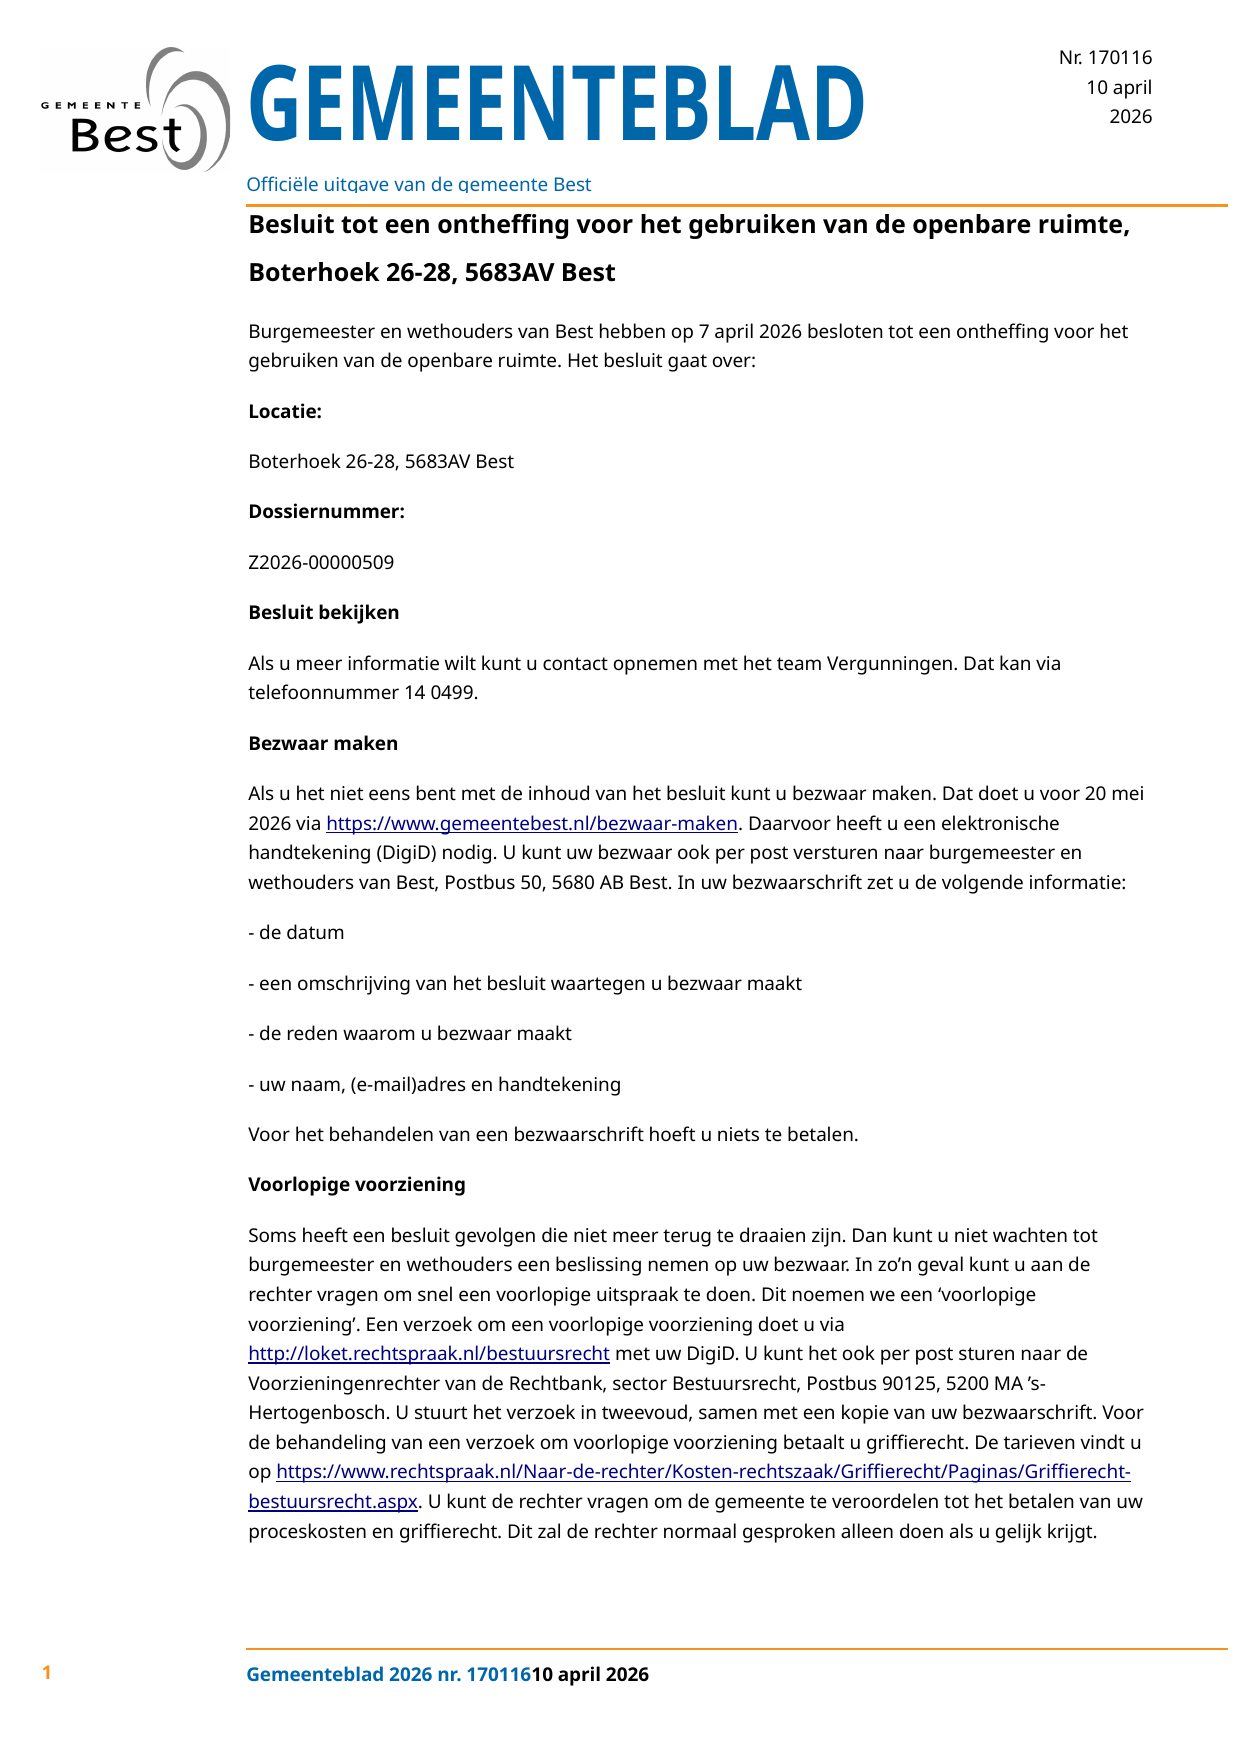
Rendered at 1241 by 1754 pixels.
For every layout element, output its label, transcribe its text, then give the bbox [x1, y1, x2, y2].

text - de reden waarom u bezwaar maakt [248, 1020, 1152, 1046]
picture [41, 47, 231, 172]
text Voorlopige voorziening [248, 1172, 1152, 1197]
text Voor het behandelen van een bezwaarschrift hoeft u niets te betalen. [248, 1121, 1152, 1147]
text Bezwaar maken [248, 730, 1152, 756]
text - een omschrijving van het besluit waartegen u bezwaar maakt [248, 970, 1152, 996]
text Boterhoek 26-28, 5683AV Best [248, 448, 1152, 474]
text Als u het niet eens bent met de inhoud van het besluit kunt u bezwaar maken. Dat doet u voor 20 mei 2026 via https://www.gemeentebest.nl/bezwaar-maken. Daarvoor heeft u een elektronische handtekening (DigiD) nodig. U kunt uw bezwaar ook per post versturen naar burgemeester en wethouders van Best, Postbus 50, 5680 AB Best. In uw bezwaarschrift zet u de volgende informatie: [248, 780, 1152, 895]
text Z2026-00000509 [248, 549, 1152, 575]
text - de datum [248, 919, 1152, 945]
text Dossiernummer: [248, 499, 1152, 524]
text Besluit bekijken [248, 599, 1152, 625]
text Besluit tot een ontheffing voor het gebruiken van de openbare ruimte, Boterhoek 26-28, 5683AV Best [248, 207, 1152, 288]
text Soms heeft een besluit gevolgen die niet meer terug te draaien zijn. Dan kunt u niet wachten tot burgemeester en wethouders een beslissing nemen op uw bezwaar. In zo’n geval kunt u aan de rechter vragen om snel een voorlopige uitspraak te doen. Dit noemen we een ‘voorlopige voorziening’. Een verzoek om een voorlopige voorziening doet u via http://loket.rechtspraak.nl/bestuursrecht met uw DigiD. U kunt het ook per post sturen naar de Voorzieningenrechter van de Rechtbank, sector Bestuursrecht, Postbus 90125, 5200 MA ’s-Hertogenbosch. U stuurt het verzoek in tweevoud, samen met een kopie van uw bezwaarschrift. Voor de behandeling van een verzoek om voorlopige voorziening betaalt u griffierecht. De tarieven vindt u op https://www.rechtspraak.nl/Naar-de-rechter/Kosten-rechtszaak/Griffierecht/Paginas/Griffierecht-bestuursrecht.aspx. U kunt de rechter vragen om de gemeente te veroordelen tot het betalen van uw proceskosten en griffierecht. Dit zal de rechter normaal gesproken alleen doen als u gelijk krijgt. [248, 1222, 1152, 1544]
text Als u meer informatie wilt kunt u contact opnemen met het team Vergunningen. Dat kan via telefoonnummer 14 0499. [248, 650, 1152, 705]
text Locatie: [248, 398, 1152, 424]
text - uw naam, (e-mail)adres en handtekening [248, 1071, 1152, 1097]
text Burgemeester en wethouders van Best hebben op 7 april 2026 besloten tot een ontheffing voor het gebruiken van de openbare ruimte. Het besluit gaat over: [248, 318, 1152, 373]
